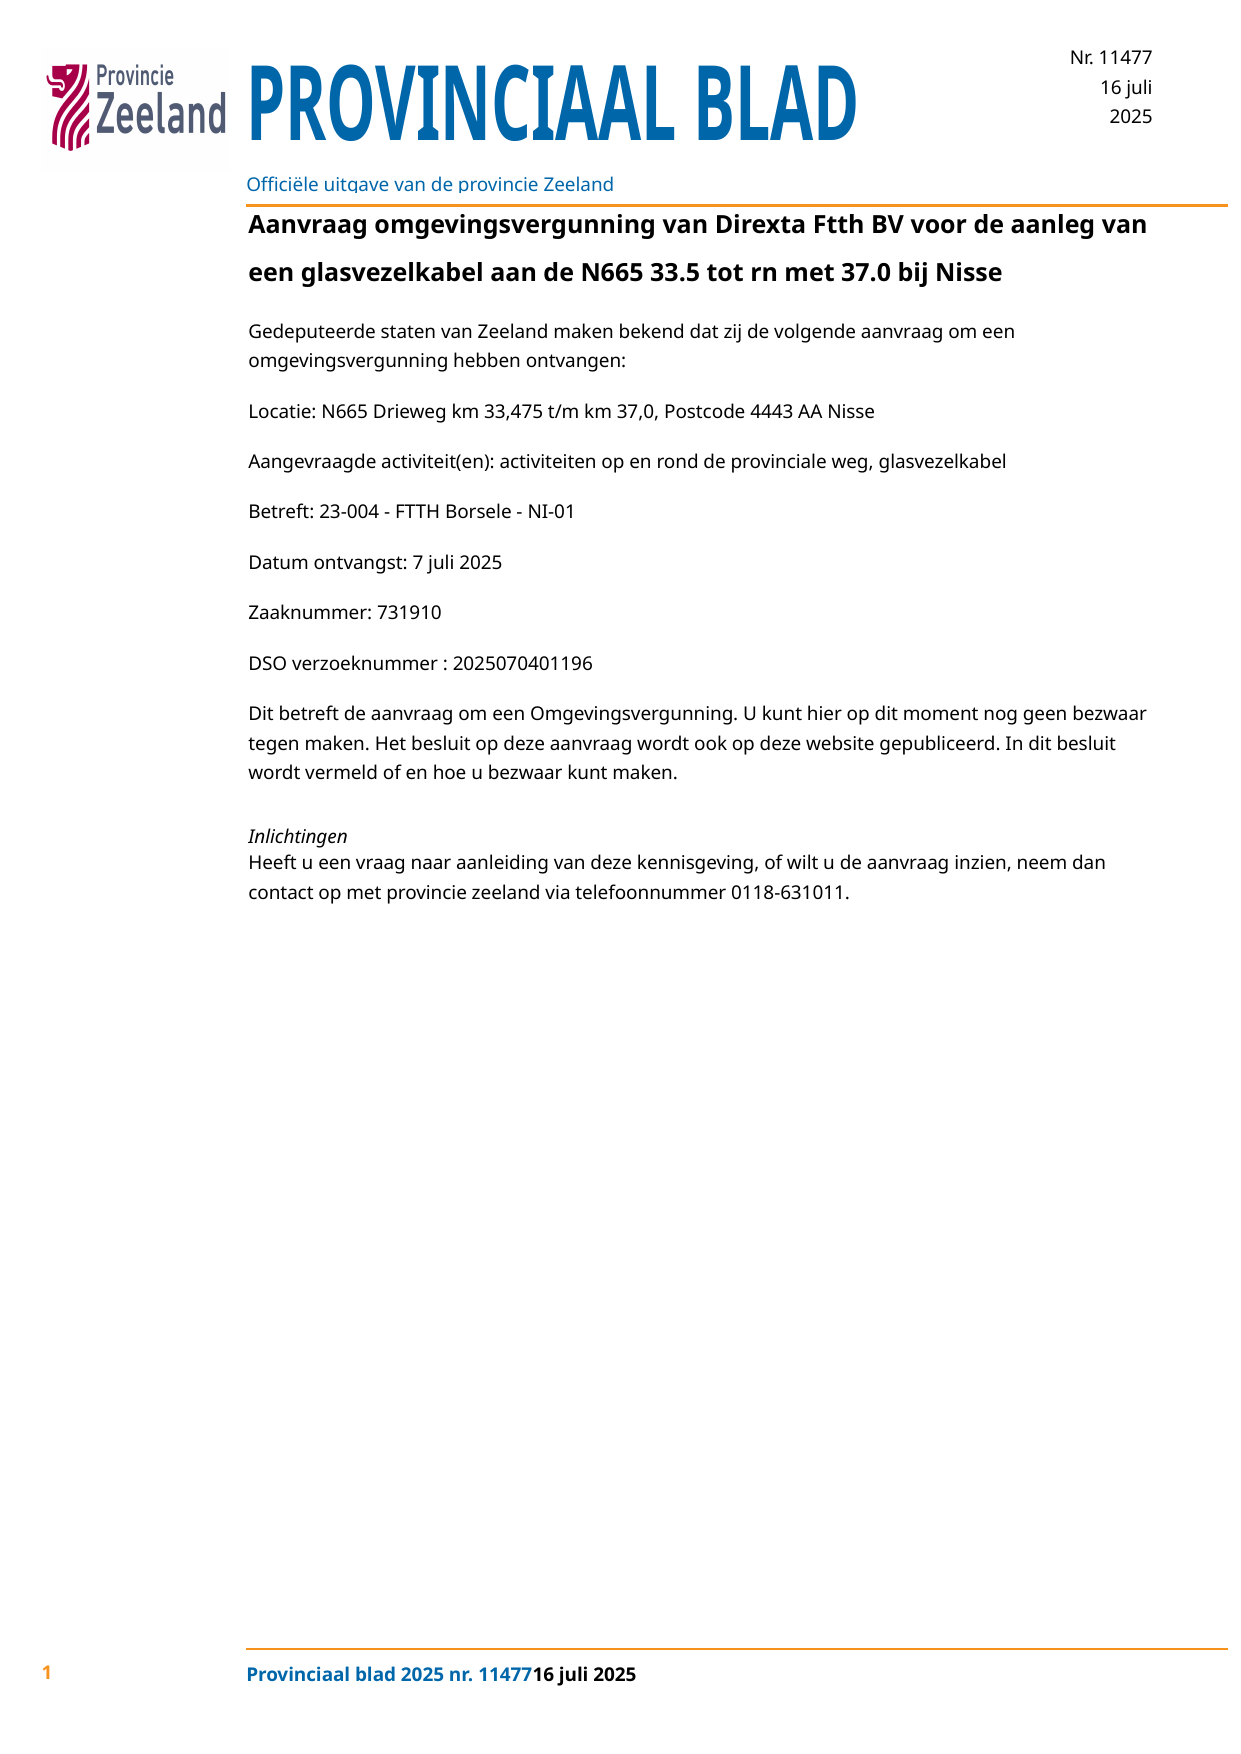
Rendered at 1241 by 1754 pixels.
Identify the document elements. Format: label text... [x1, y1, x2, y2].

text Inlichtingen [248, 823, 1152, 849]
text Aanvraag omgevingsvergunning van Direxta Ftth BV voor de aanleg van een glasvezelkabel aan de N665 33.5 tot rn met 37.0 bij Nisse [248, 207, 1152, 288]
text Aangevraagde activiteit(en): activiteiten op en rond de provinciale weg, glasvezelkabel [248, 448, 1152, 474]
text Gedeputeerde staten van Zeeland maken bekend dat zij de volgende aanvraag om een omgevingsvergunning hebben ontvangen: [248, 318, 1152, 373]
text Betreft: 23-004 - FTTH Borsele - NI-01 [248, 499, 1152, 524]
text Dit betreft de aanvraag om een Omgevingsvergunning. U kunt hier op dit moment nog geen bezwaar tegen maken. Het besluit op deze aanvraag wordt ook op deze website gepubliceerd. In dit besluit wordt vermeld of en hoe u bezwaar kunt maken. [248, 700, 1152, 785]
text DSO verzoeknummer : 2025070401196 [248, 650, 1152, 676]
text Datum ontvangst: 7 juli 2025 [248, 549, 1152, 575]
text Locatie: N665 Drieweg km 33,475 t/m km 37,0, Postcode 4443 AA Nisse [248, 398, 1152, 424]
text Heeft u een vraag naar aanleiding van deze kennisgeving, of wilt u de aanvraag inzien, neem dan contact op met provincie zeeland via telefoonnummer 0118-631011. [248, 849, 1152, 904]
text Zaaknummer: 731910 [248, 599, 1152, 625]
picture [41, 47, 231, 172]
